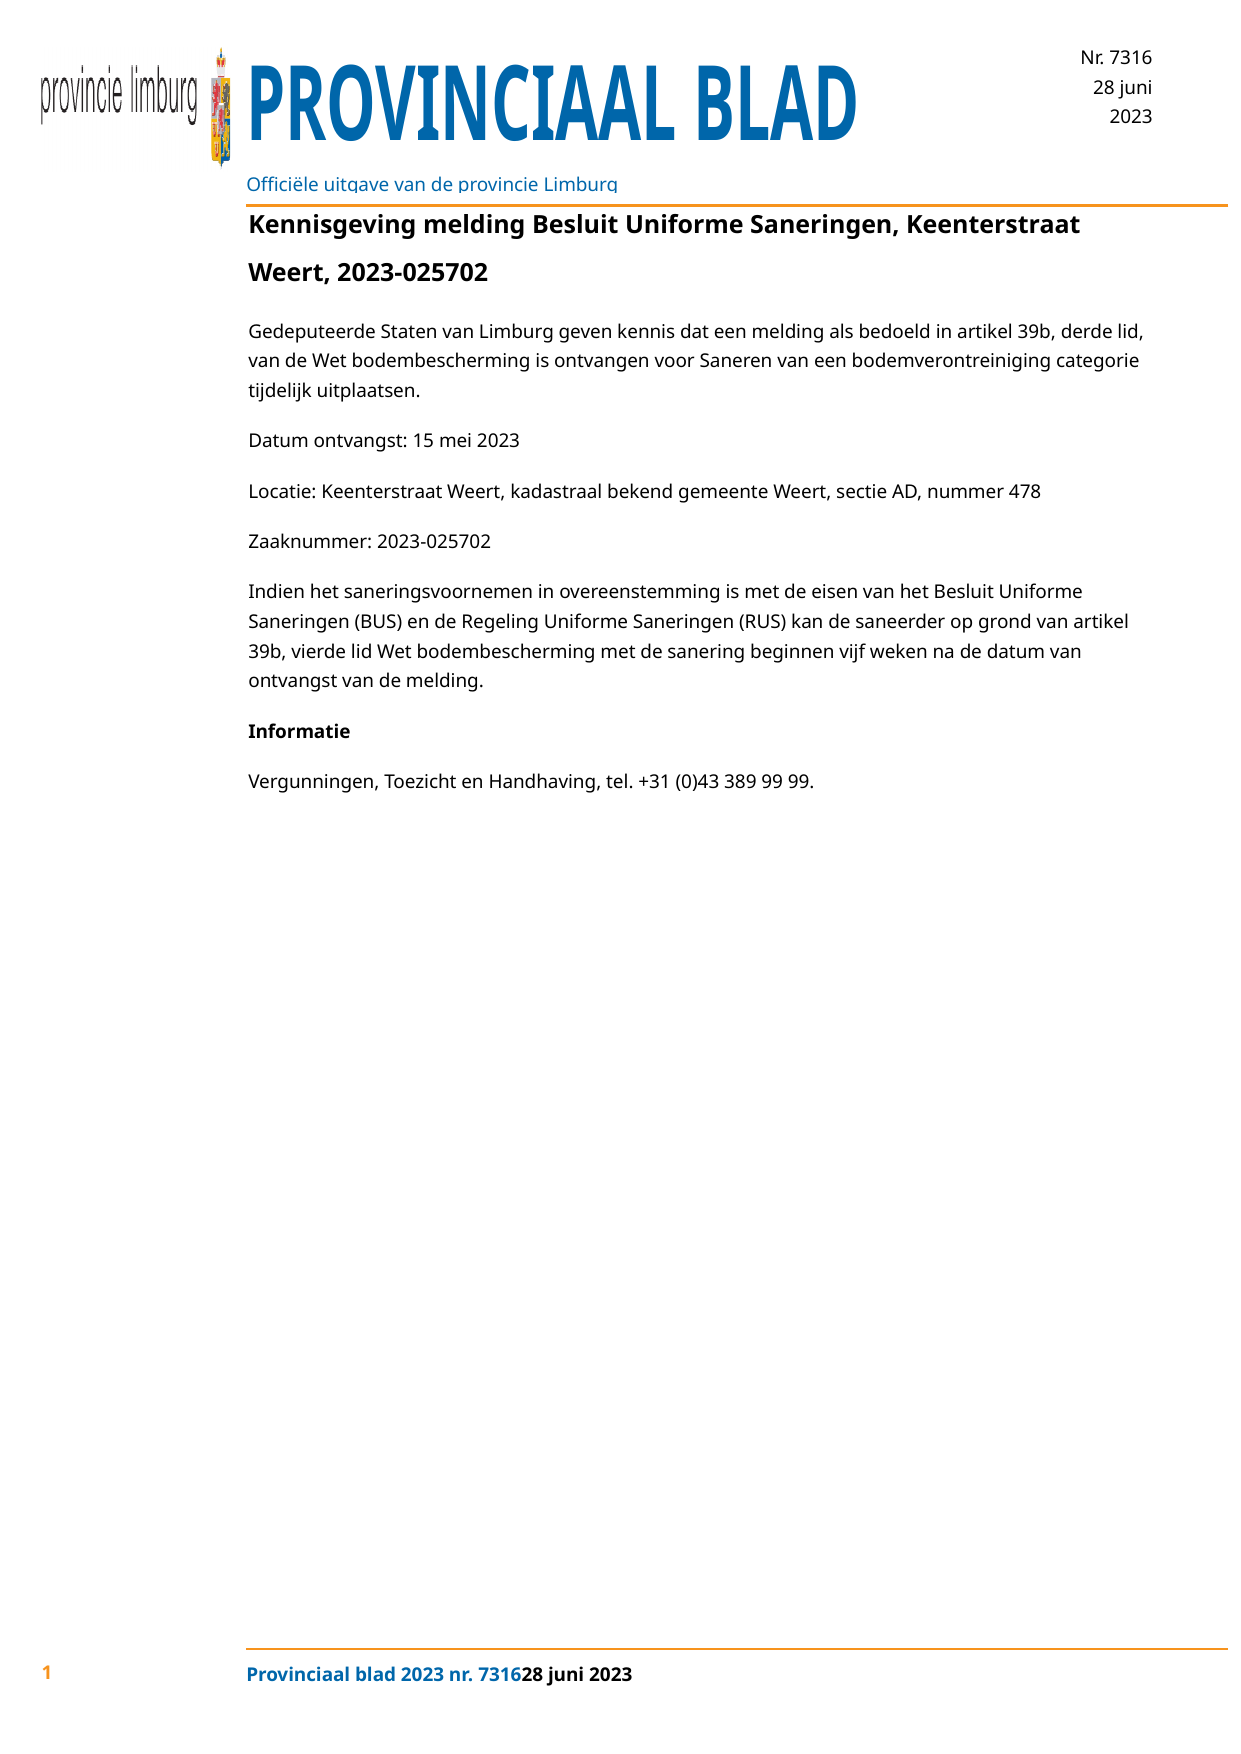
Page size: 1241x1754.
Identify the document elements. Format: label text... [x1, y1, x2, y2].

text Kennisgeving melding Besluit Uniforme Saneringen, Keenterstraat Weert, 2023-025702 [248, 207, 1152, 288]
text Informatie [248, 718, 1152, 744]
text Indien het saneringsvoornemen in overeenstemming is met de eisen van het Besluit Uniforme Saneringen (BUS) en de Regeling Uniforme Saneringen (RUS) kan de saneerder op grond van artikel 39b, vierde lid Wet bodembescherming met de sanering beginnen vijf weken na de datum van ontvangst van de melding. [248, 579, 1152, 693]
text Gedeputeerde Staten van Limburg geven kennis dat een melding als bedoeld in artikel 39b, derde lid, van de Wet bodembescherming is ontvangen voor Saneren van een bodemverontreiniging categorie tijdelijk uitplaatsen. [248, 318, 1152, 403]
text Datum ontvangst: 15 mei 2023 [248, 427, 1152, 453]
text Locatie: Keenterstraat Weert, kadastraal bekend gemeente Weert, sectie AD, nummer 478 [248, 478, 1152, 504]
text Zaaknummer: 2023-025702 [248, 528, 1152, 554]
picture [41, 47, 231, 172]
text Vergunningen, Toezicht en Handhaving, tel. +31 (0)43 389 99 99. [248, 768, 1152, 794]
